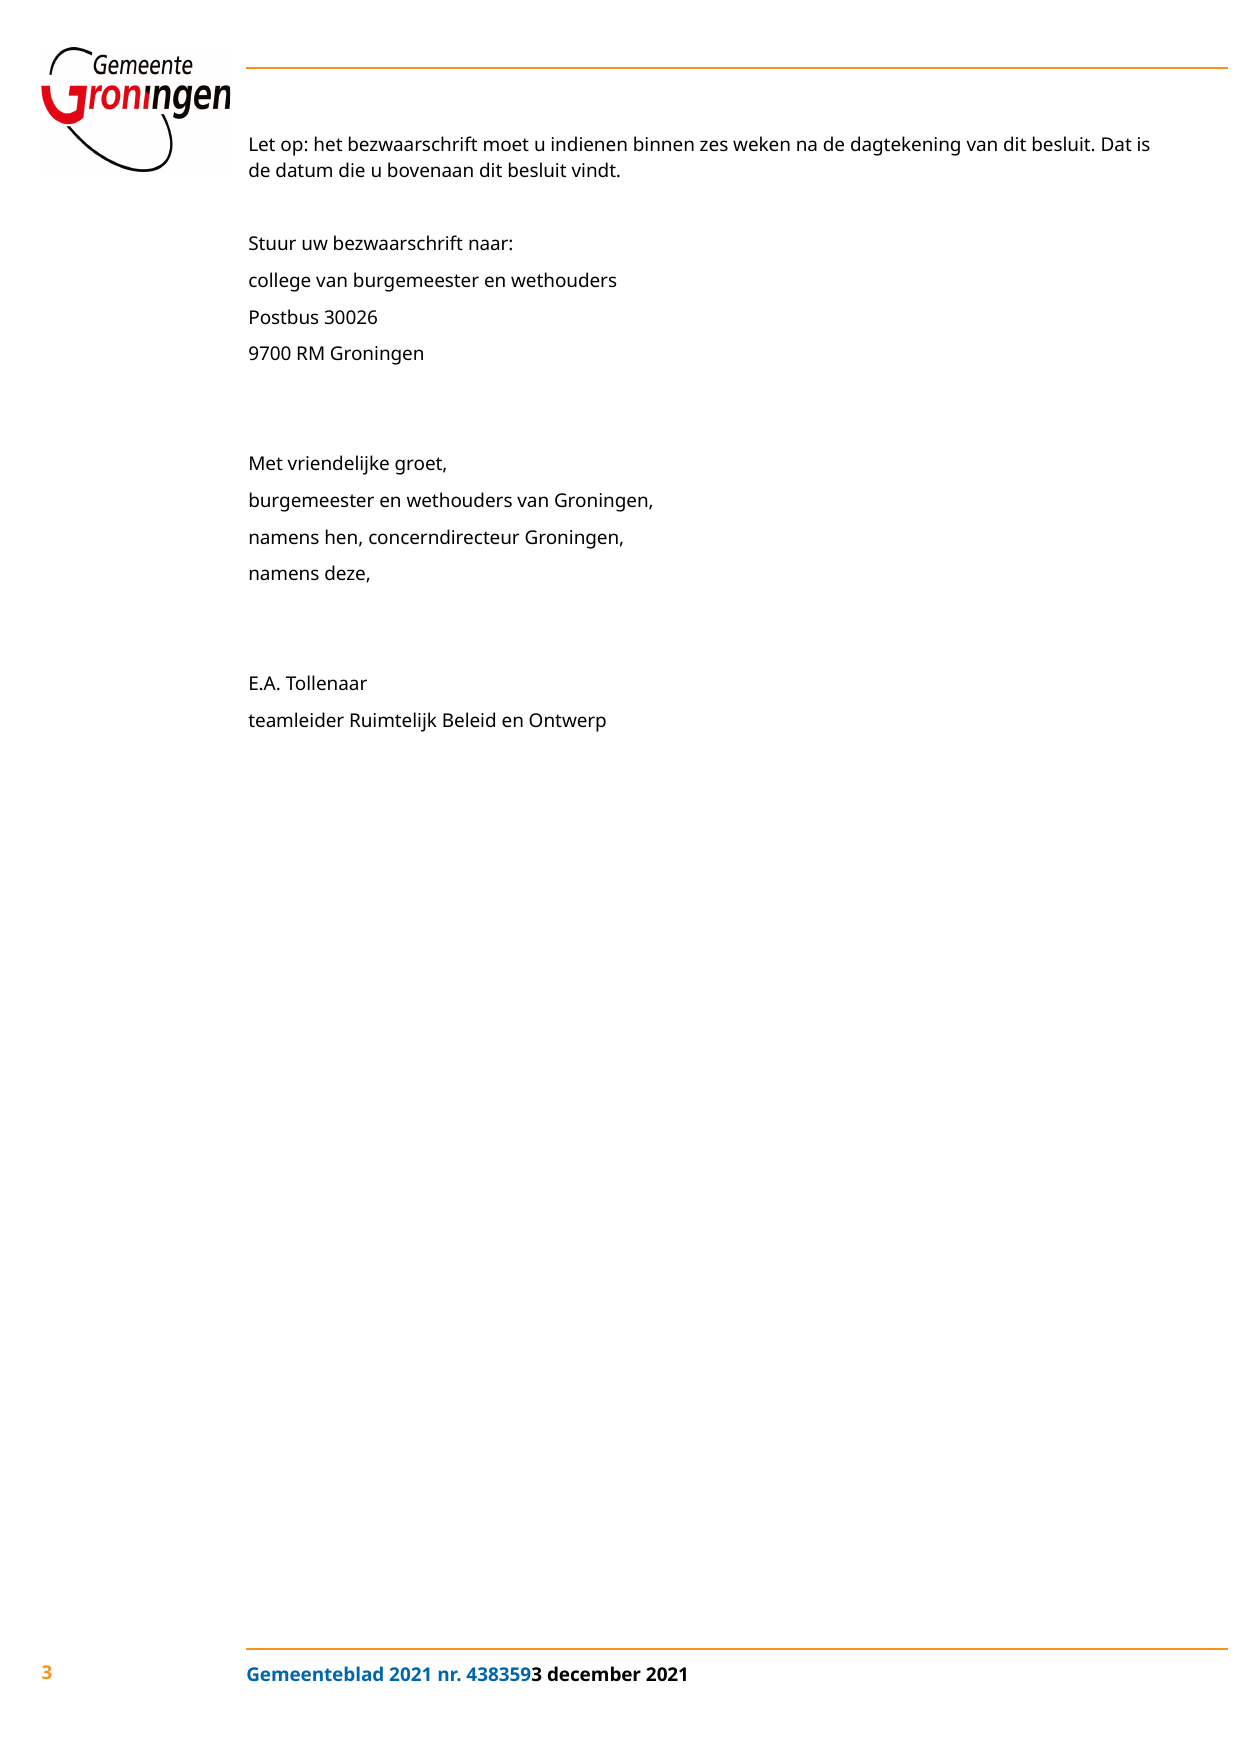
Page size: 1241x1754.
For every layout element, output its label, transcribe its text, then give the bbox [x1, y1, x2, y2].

text 9700 RM Groningen [248, 341, 1152, 366]
text namens deze, [248, 561, 1152, 586]
text namens hen, concerndirecteur Groningen, [248, 524, 1152, 549]
text Met vriendelijke groet, [248, 451, 1152, 476]
text E.A. Tollenaar [248, 671, 1152, 696]
text teamleider Ruimtelijk Beleid en Ontwerp [248, 707, 1152, 733]
text Stuur uw bezwaarschrift naar: [248, 231, 1152, 256]
text burgemeester en wethouders van Groningen, [248, 487, 1152, 513]
text college van burgemeester en wethouders [248, 267, 1152, 293]
text Let op: het bezwaarschrift moet u indienen binnen zes weken na de dagtekening van dit besluit. Dat is de datum die u bovenaan dit besluit vindt. [248, 131, 1152, 183]
picture [41, 47, 231, 172]
text Postbus 30026 [248, 304, 1152, 329]
